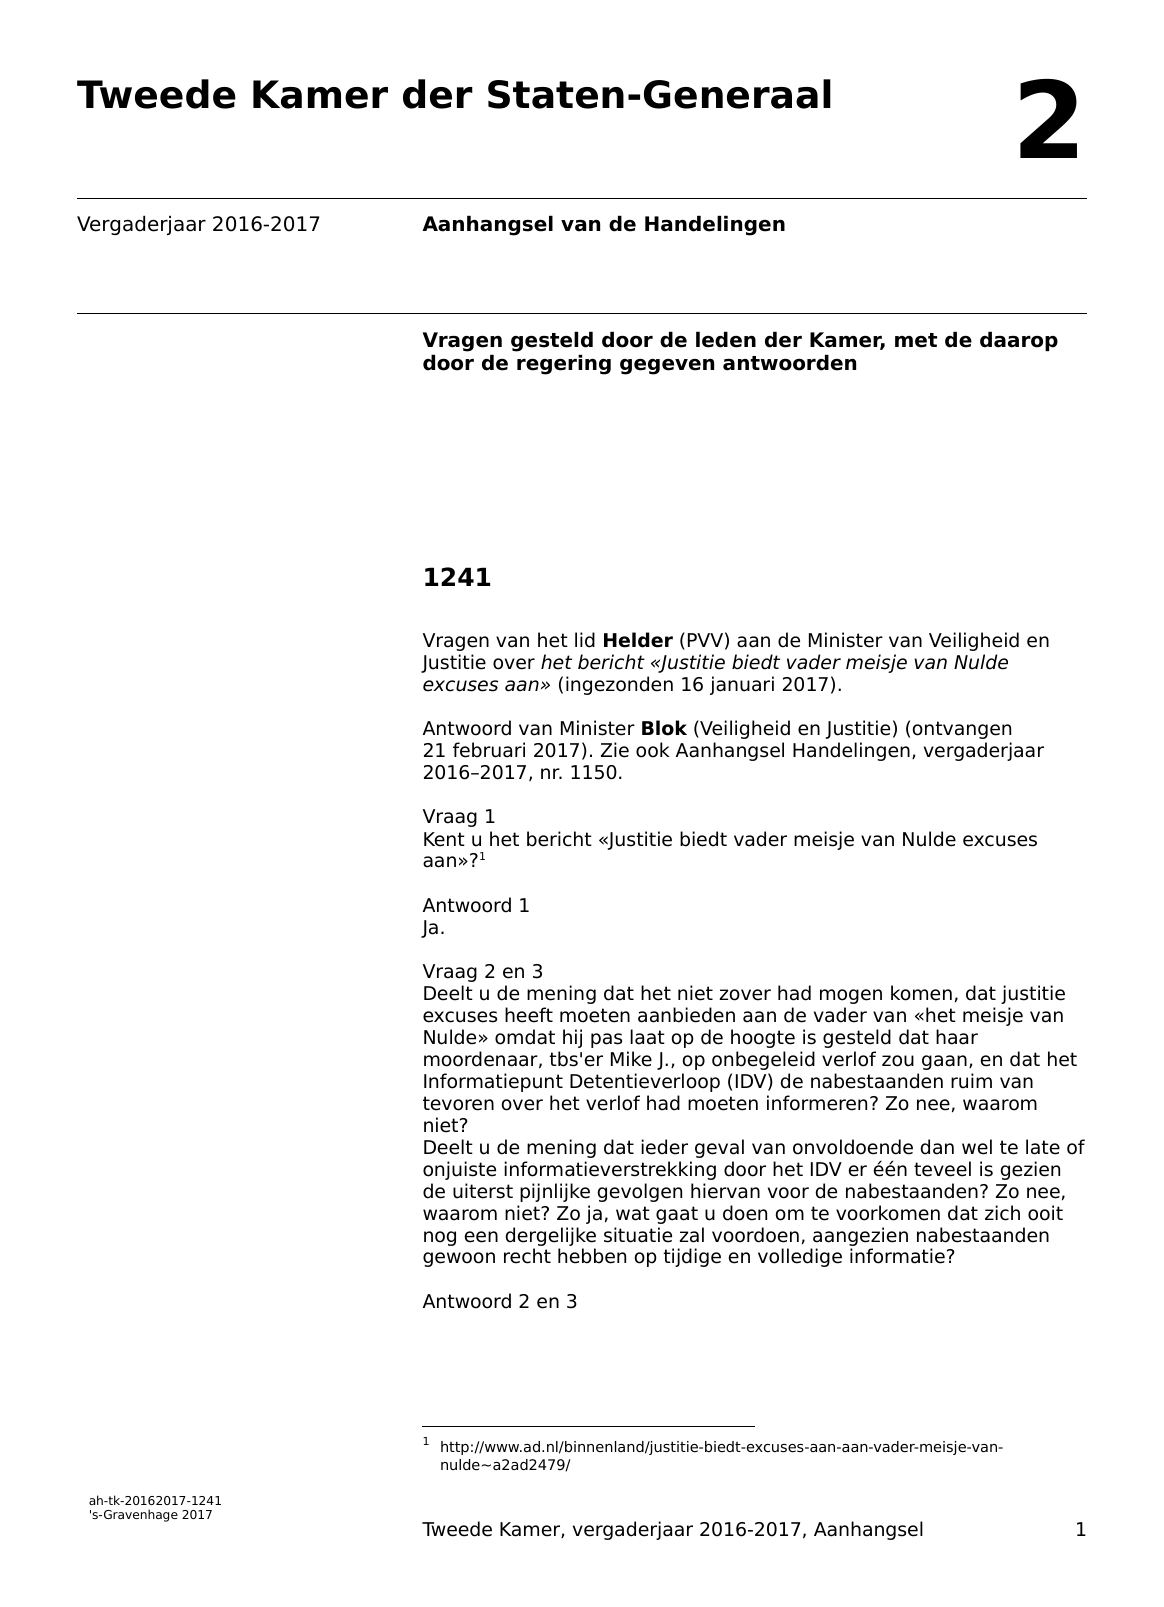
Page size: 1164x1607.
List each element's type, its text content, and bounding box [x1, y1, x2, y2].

text ah-tk-20162017-1241 [88, 1494, 323, 1508]
text 1241 [422, 563, 1087, 592]
text Antwoord van Minister Blok (Veiligheid en Justitie) (ontvangen 21 februari 2017). Zie ook Aanhangsel Handelingen, vergaderjaar 2016–2017, nr. 1150. [422, 718, 1087, 784]
text 's-Gravenhage 2017 [88, 1508, 323, 1522]
text http://www.ad.nl/binnenland/justitie-biedt-excuses-aan-aan-vader-meisje-van-nulde~a2ad2479/ [422, 1435, 1087, 1474]
text Deelt u de mening dat het niet zover had mogen komen, dat justitie excuses heeft moeten aanbieden aan de vader van «het meisje van Nulde» omdat hij pas laat op de hoogte is gesteld dat haar moordenaar, tbs'er Mike J., op onbegeleid verlof zou gaan, en dat het Informatiepunt Detentieverloop (IDV) de nabestaanden ruim van tevoren over het verlof had moeten informeren? Zo nee, waarom niet? [422, 983, 1087, 1137]
text Kent u het bericht «Justitie biedt vader meisje van Nulde excuses aan»? [422, 828, 1087, 872]
text Vragen van het lid Helder (PVV) aan de Minister van Veiligheid en Justitie over het bericht «Justitie biedt vader meisje van Nulde excuses aan» (ingezonden 16 januari 2017). [422, 630, 1087, 696]
text Antwoord 2 en 3 [422, 1291, 1087, 1313]
table_cell [77, 314, 422, 375]
table_cell Vragen gesteld door de leden der Kamer, met de daarop door de regering gegeven antwoorden [422, 314, 1087, 375]
table_header Tweede Kamer der Staten-Generaal [77, 59, 886, 198]
table_cell Vergaderjaar 2016-2017 [77, 199, 422, 313]
text Deelt u de mening dat ieder geval van onvoldoende dan wel te late of onjuiste informatieverstrekking door het IDV er één teveel is gezien de uiterst pijnlijke gevolgen hiervan voor de nabestaanden? Zo nee, waarom niet? Zo ja, wat gaat u doen om te voorkomen dat zich ooit nog een dergelijke situatie zal voordoen, aangezien nabestaanden gewoon recht hebben op tijdige en volledige informatie? [422, 1137, 1087, 1268]
table_header 2 [886, 59, 1087, 198]
text Vraag 1 [422, 806, 1087, 828]
text Vraag 2 en 3 [422, 961, 1087, 983]
text Ja. [422, 917, 1087, 938]
text Antwoord 1 [422, 894, 1087, 917]
table_cell Aanhangsel van de Handelingen [422, 199, 1087, 313]
